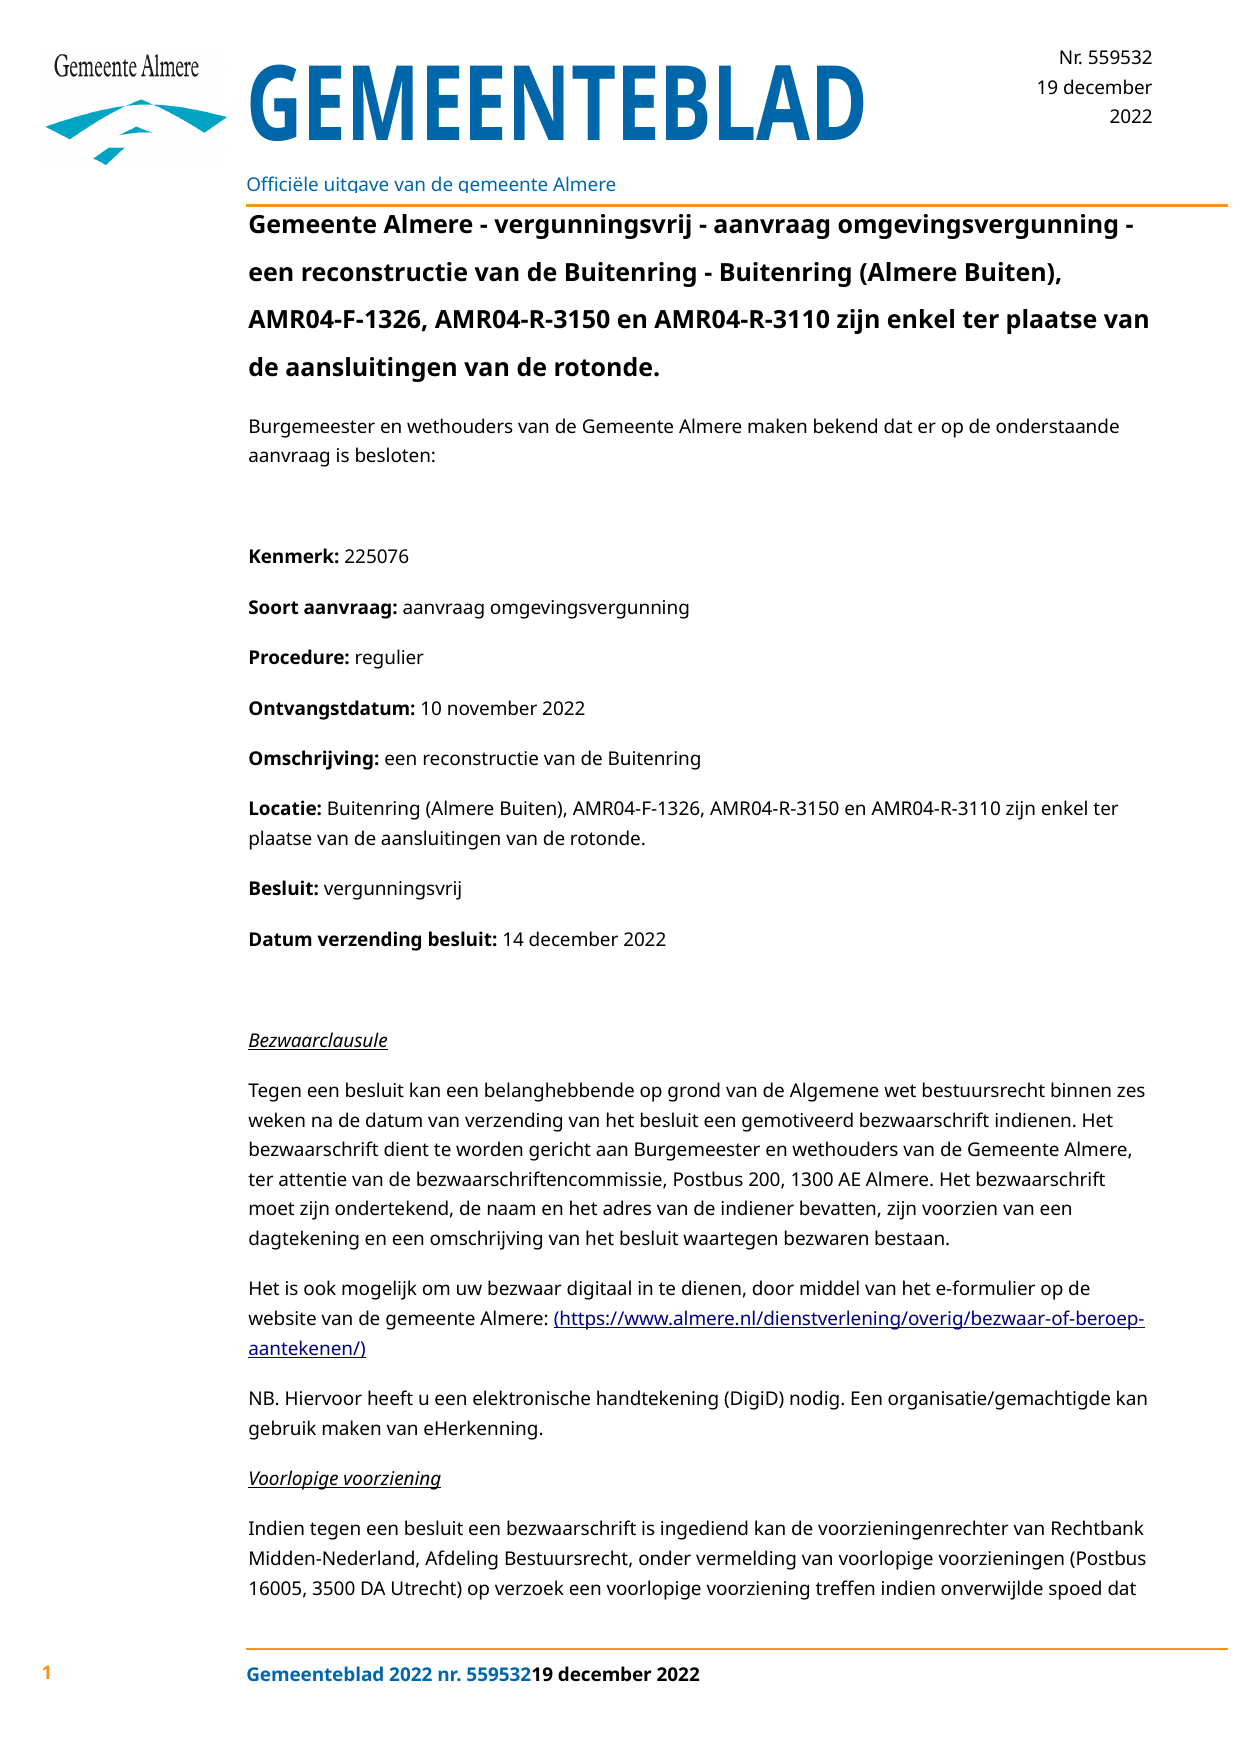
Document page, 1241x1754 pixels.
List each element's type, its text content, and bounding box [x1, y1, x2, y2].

text Burgemeester en wethouders van de Gemeente Almere maken bekend dat er op de onderstaande aanvraag is besloten: [248, 413, 1152, 468]
text Datum verzending besluit: 14 december 2022 [248, 926, 1152, 952]
text Tegen een besluit kan een belanghebbende op grond van de Algemene wet bestuursrecht binnen zes weken na de datum van verzending van het besluit een gemotiveerd bezwaarschrift indienen. Het bezwaarschrift dient te worden gericht aan Burgemeester en wethouders van de Gemeente Almere, ter attentie van de bezwaarschriftencommissie, Postbus 200, 1300 AE Almere. Het bezwaarschrift moet zijn ondertekend, de naam en het adres van de indiener bevatten, zijn voorzien van een dagtekening en een omschrijving van het besluit waartegen bezwaren bestaan. [248, 1077, 1152, 1251]
text Ontvangstdatum: 10 november 2022 [248, 695, 1152, 721]
text Het is ook mogelijk om uw bezwaar digitaal in te dienen, door middel van het e-formulier op de website van de gemeente Almere: (https://www.almere.nl/dienstverlening/overig/bezwaar-of-beroep-aantekenen/) [248, 1276, 1152, 1361]
text Kenmerk: 225076 [248, 543, 1152, 569]
text Voorlopige voorziening [248, 1465, 1152, 1491]
text Besluit: vergunningsvrij [248, 876, 1152, 901]
text NB. Hiervoor heeft u een elektronische handtekening (DigiD) nodig. Een organisatie/gemachtigde kan gebruik maken van eHerkenning. [248, 1385, 1152, 1441]
text Bezwaarclausule [248, 1027, 1152, 1053]
text Omschrijving: een reconstructie van de Buitenring [248, 745, 1152, 771]
picture [41, 47, 231, 172]
text Gemeente Almere - vergunningsvrij - aanvraag omgevingsvergunning - een reconstructie van de Buitenring - Buitenring (Almere Buiten), AMR04-F-1326, AMR04-R-3150 en AMR04-R-3110 zijn enkel ter plaatse van de aansluitingen van de rotonde. [248, 207, 1152, 384]
text Locatie: Buitenring (Almere Buiten), AMR04-F-1326, AMR04-R-3150 en AMR04-R-3110 zijn enkel ter plaatse van de aansluitingen van de rotonde. [248, 796, 1152, 851]
text Procedure: regulier [248, 644, 1152, 670]
text Indien tegen een besluit een bezwaarschrift is ingediend kan de voorzieningenrechter van Rechtbank Midden-Nederland, Afdeling Bestuursrecht, onder vermelding van voorlopige voorzieningen (Postbus 16005, 3500 DA Utrecht) op verzoek een voorlopige voorziening treffen indien onverwijlde spoed dat [248, 1516, 1152, 1601]
text Soort aanvraag: aanvraag omgevingsvergunning [248, 594, 1152, 620]
